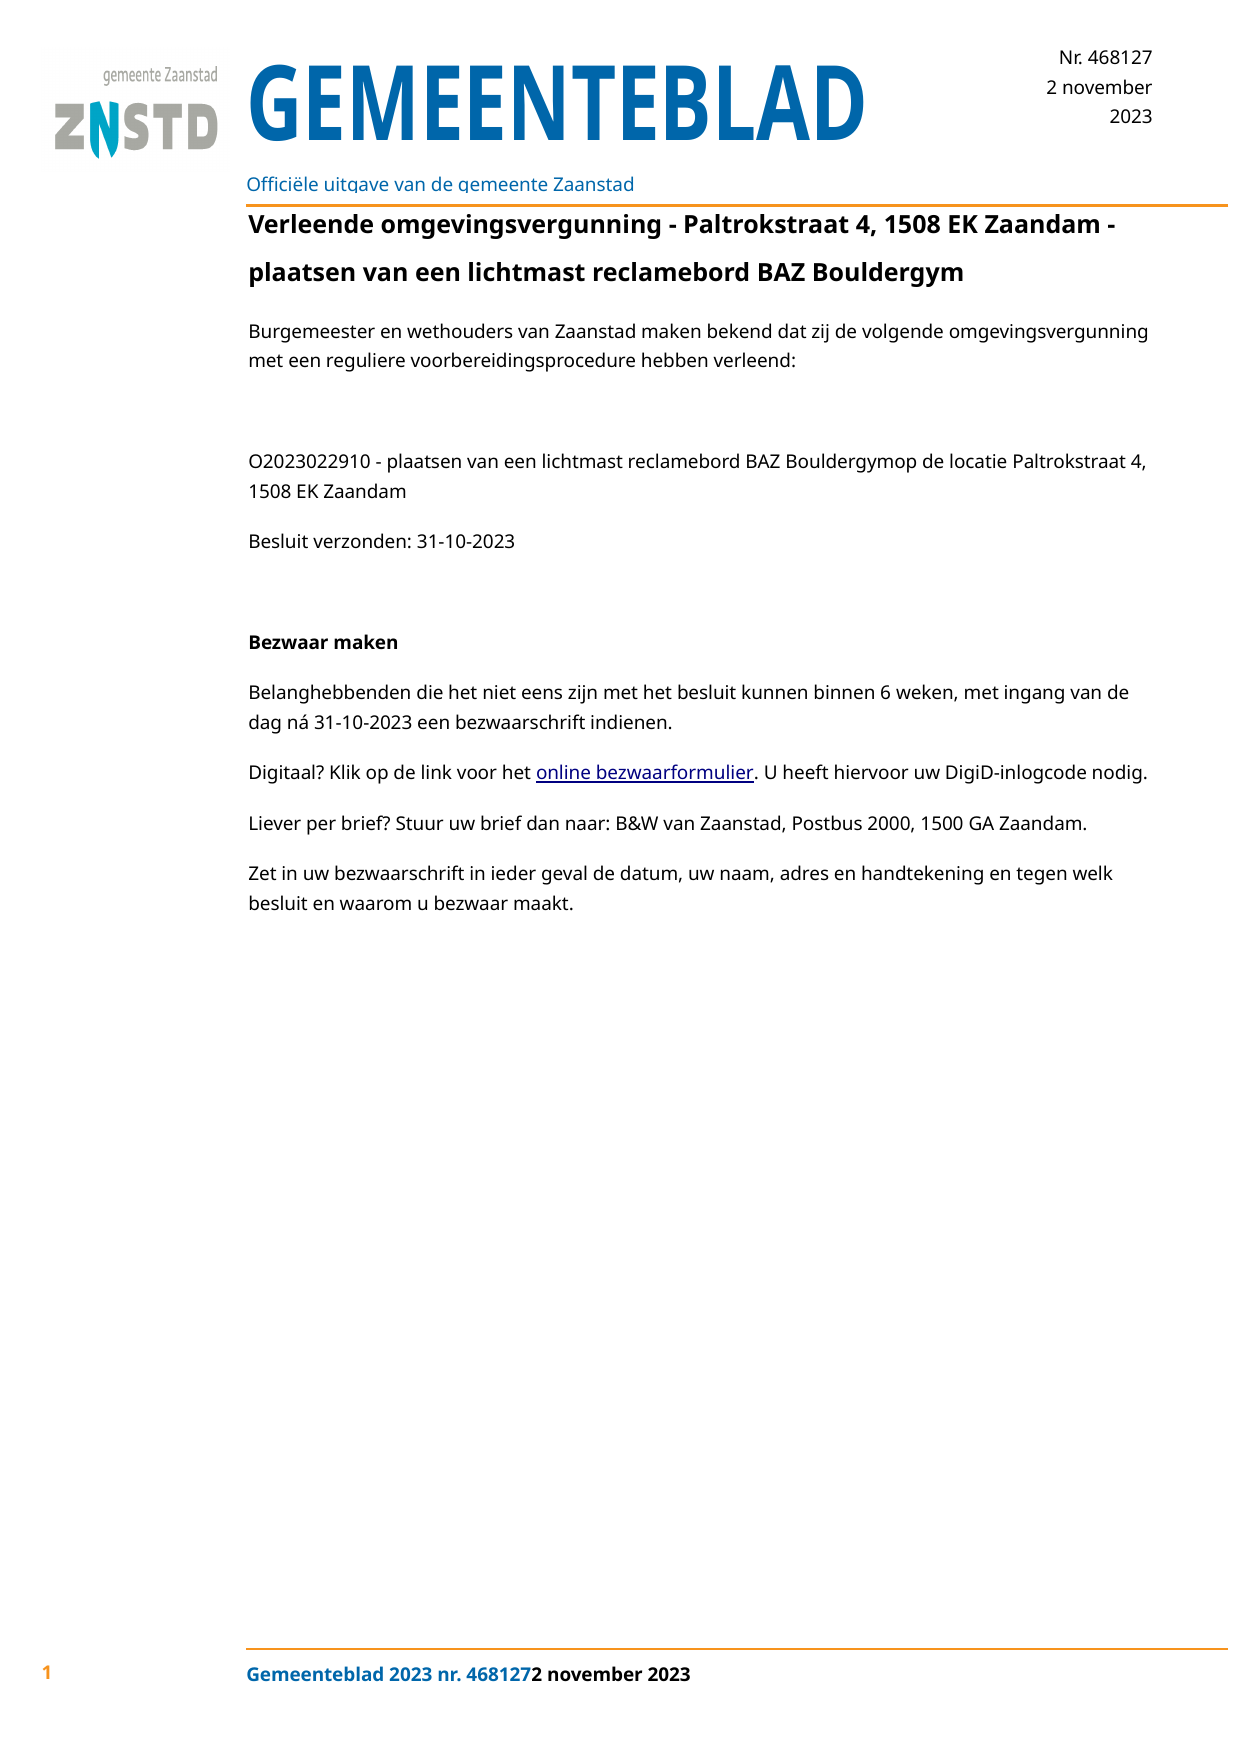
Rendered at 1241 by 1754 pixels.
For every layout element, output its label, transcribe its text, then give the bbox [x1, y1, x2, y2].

text Digitaal? Klik op de link voor het online bezwaarformulier. U heeft hiervoor uw DigiD-inlogcode nodig. [248, 759, 1152, 785]
text Verleende omgevingsvergunning - Paltrokstraat 4, 1508 EK Zaandam - plaatsen van een lichtmast reclamebord BAZ Bouldergym [248, 207, 1152, 288]
picture [41, 47, 231, 172]
text O2023022910 - plaatsen van een lichtmast reclamebord BAZ Bouldergymop de locatie Paltrokstraat 4, 1508 EK Zaandam [248, 448, 1152, 504]
text Bezwaar maken [248, 629, 1152, 655]
text Zet in uw bezwaarschrift in ieder geval de datum, uw naam, adres en handtekening en tegen welk besluit en waarom u bezwaar maakt. [248, 860, 1152, 916]
text Burgemeester en wethouders van Zaanstad maken bekend dat zij de volgende omgevingsvergunning met een reguliere voorbereidingsprocedure hebben verleend: [248, 318, 1152, 373]
text Besluit verzonden: 31-10-2023 [248, 528, 1152, 554]
text Belanghebbenden die het niet eens zijn met het besluit kunnen binnen 6 weken, met ingang van de dag ná 31-10-2023 een bezwaarschrift indienen. [248, 679, 1152, 735]
text Liever per brief? Stuur uw brief dan naar: B&W van Zaanstad, Postbus 2000, 1500 GA Zaandam. [248, 810, 1152, 836]
